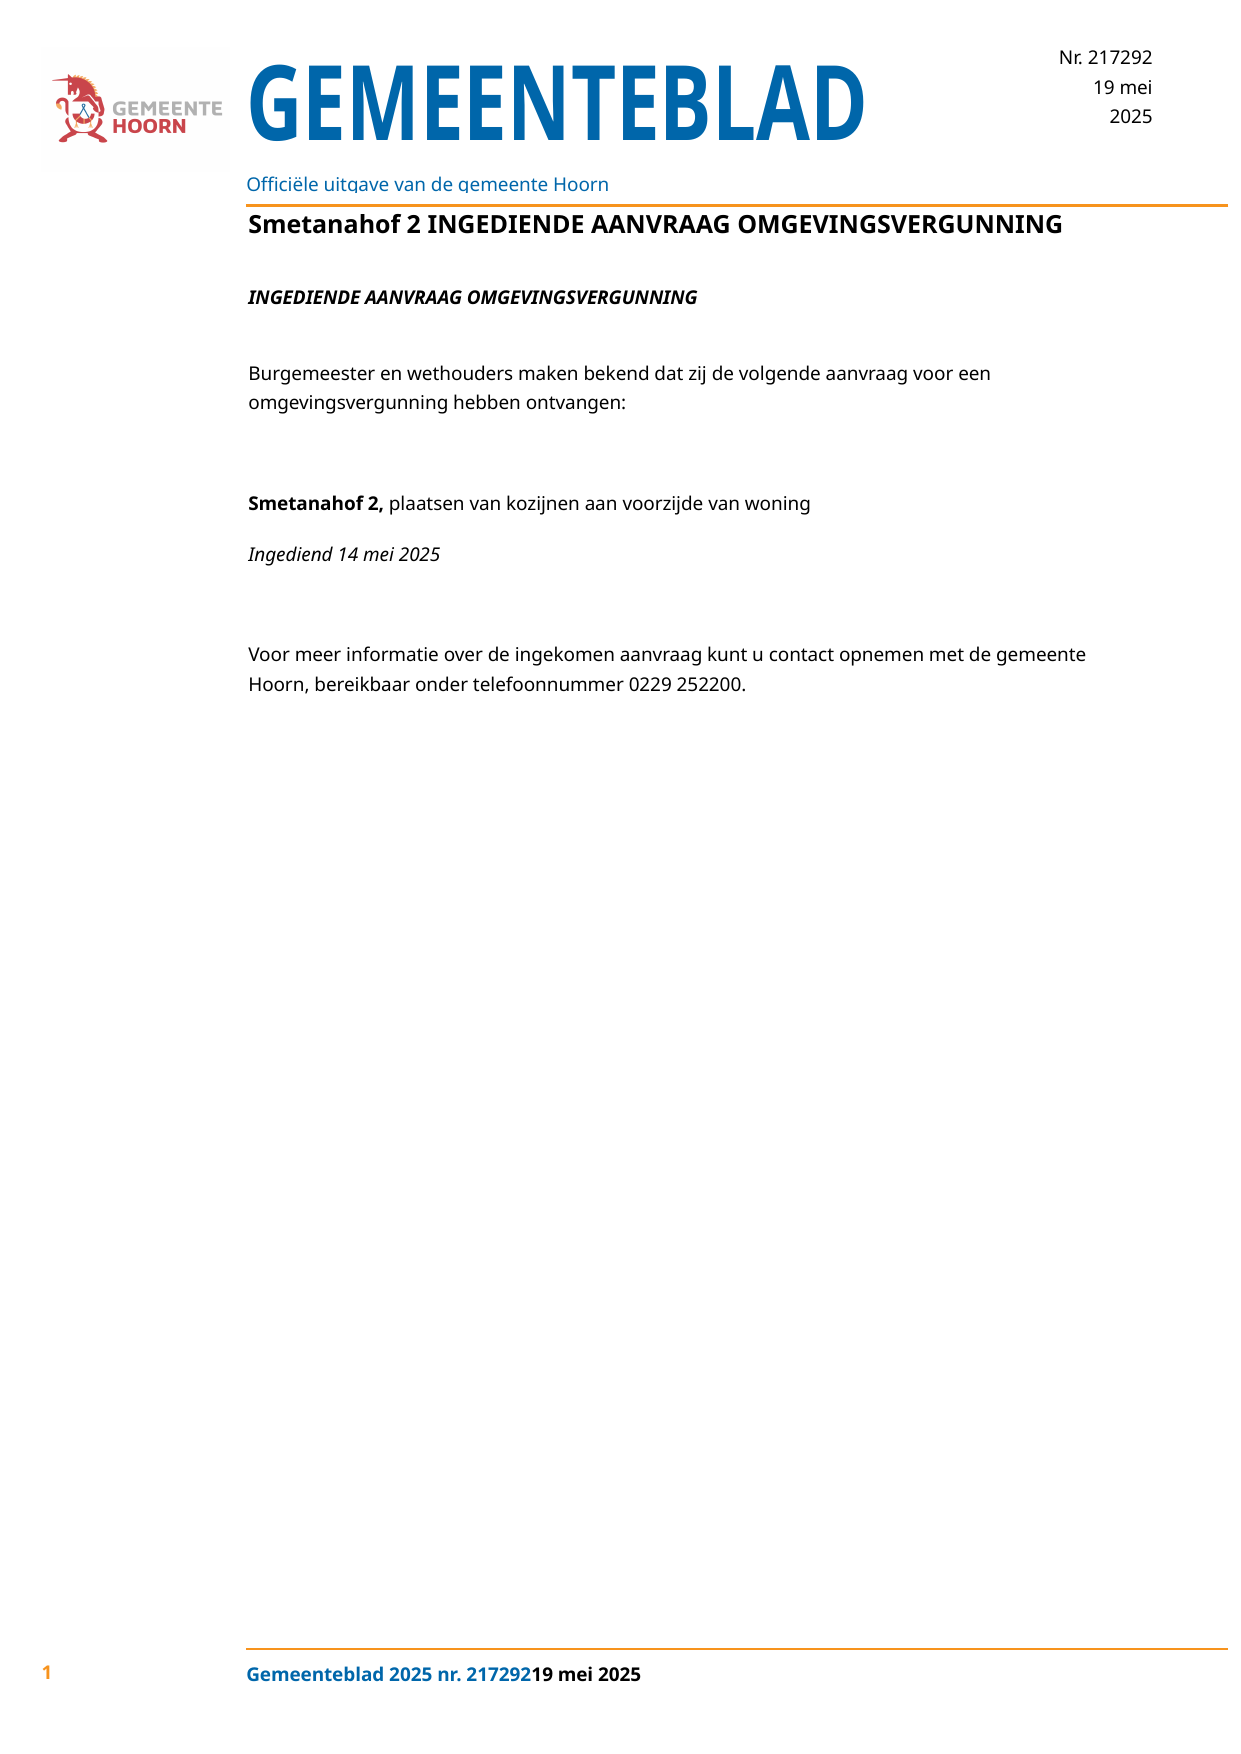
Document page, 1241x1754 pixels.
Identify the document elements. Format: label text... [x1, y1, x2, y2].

text Voor meer informatie over de ingekomen aanvraag kunt u contact opnemen met de gemeente Hoorn, bereikbaar onder telefoonnummer 0229 252200. [248, 642, 1152, 697]
picture [41, 47, 231, 172]
text Smetanahof 2 INGEDIENDE AANVRAAG OMGEVINGSVERGUNNING [248, 207, 1152, 241]
text Smetanahof 2, plaatsen van kozijnen aan voorzijde van woning [248, 490, 1152, 516]
text Ingediend 14 mei 2025 [248, 541, 1152, 567]
text INGEDIENDE AANVRAAG OMGEVINGSVERGUNNING [248, 284, 1152, 309]
text Burgemeester en wethouders maken bekend dat zij de volgende aanvraag voor een omgevingsvergunning hebben ontvangen: [248, 360, 1152, 415]
